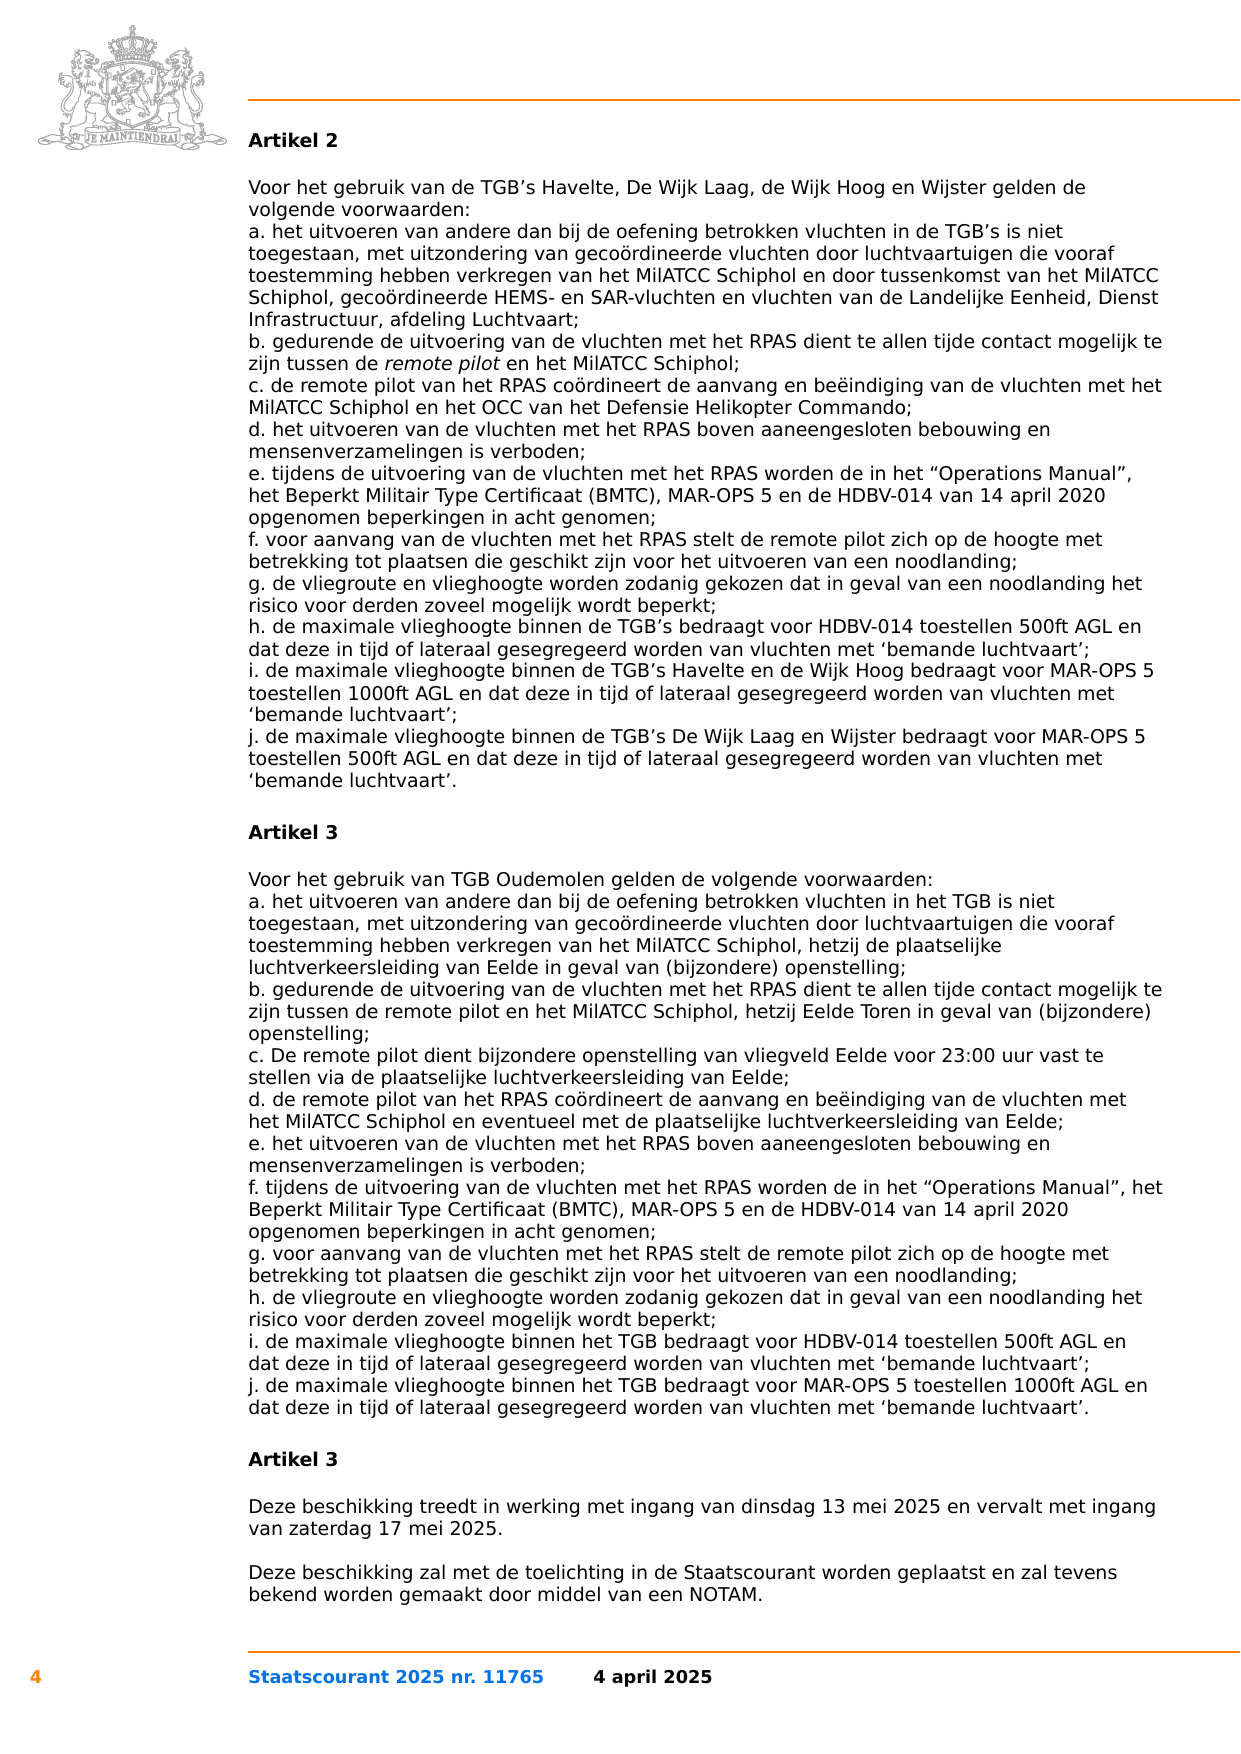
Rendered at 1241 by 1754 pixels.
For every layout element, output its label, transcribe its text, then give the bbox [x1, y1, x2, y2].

text g. de vliegroute en vlieghoogte worden zodanig gekozen dat in geval van een noodlanding het risico voor derden zoveel mogelijk wordt beperkt; [248, 572, 1163, 616]
text Deze beschikking treedt in werking met ingang van dinsdag 13 mei 2025 en vervalt met ingang van zaterdag 17 mei 2025. [248, 1496, 1163, 1540]
text a. het uitvoeren van andere dan bij de oefening betrokken vluchten in de TGB’s is niet toegestaan, met uitzondering van gecoördineerde vluchten door luchtvaartuigen die vooraf toestemming hebben verkregen van het MilATCC Schiphol en door tussenkomst van het MilATCC Schiphol, gecoördineerde HEMS- en SAR-vluchten en vluchten van de Landelijke Eenheid, Dienst Infrastructuur, afdeling Luchtvaart; [248, 221, 1163, 331]
text i. de maximale vlieghoogte binnen de TGB’s Havelte en de Wijk Hoog bedraagt voor MAR-OPS 5 toestellen 1000ft AGL en dat deze in tijd of lateraal gesegregeerd worden van vluchten met ‘bemande luchtvaart’; [248, 660, 1163, 726]
text c. de remote pilot van het RPAS coördineert de aanvang en beëindiging van de vluchten met het MilATCC Schiphol en het OCC van het Defensie Helikopter Commando; [248, 375, 1163, 419]
text Deze beschikking zal met de toelichting in de Staatscourant worden geplaatst en zal tevens bekend worden gemaakt door middel van een NOTAM. [248, 1562, 1163, 1606]
text h. de vliegroute en vlieghoogte worden zodanig gekozen dat in geval van een noodlanding het risico voor derden zoveel mogelijk wordt beperkt; [248, 1287, 1163, 1331]
subtitle Artikel 3 [248, 822, 1163, 844]
text j. de maximale vlieghoogte binnen de TGB’s De Wijk Laag en Wijster bedraagt voor MAR-OPS 5 toestellen 500ft AGL en dat deze in tijd of lateraal gesegregeerd worden van vluchten met ‘bemande luchtvaart’. [248, 726, 1163, 792]
subtitle Artikel 3 [248, 1449, 1163, 1471]
text i. de maximale vlieghoogte binnen het TGB bedraagt voor HDBV-014 toestellen 500ft AGL en dat deze in tijd of lateraal gesegregeerd worden van vluchten met ‘bemande luchtvaart’; [248, 1331, 1163, 1375]
picture [38, 25, 227, 150]
subtitle Artikel 2 [248, 130, 1163, 152]
text f. voor aanvang van de vluchten met het RPAS stelt de remote pilot zich op de hoogte met betrekking tot plaatsen die geschikt zijn voor het uitvoeren van een noodlanding; [248, 528, 1163, 572]
text d. de remote pilot van het RPAS coördineert de aanvang en beëindiging van de vluchten met het MilATCC Schiphol en eventueel met de plaatselijke luchtverkeersleiding van Eelde; [248, 1089, 1163, 1133]
text c. De remote pilot dient bijzondere openstelling van vliegveld Eelde voor 23:00 uur vast te stellen via de plaatselijke luchtverkeersleiding van Eelde; [248, 1045, 1163, 1089]
text Voor het gebruik van de TGB’s Havelte, De Wijk Laag, de Wijk Hoog en Wijster gelden de volgende voorwaarden: [248, 177, 1163, 221]
text e. het uitvoeren van de vluchten met het RPAS boven aaneengesloten bebouwing en mensenverzamelingen is verboden; [248, 1133, 1163, 1177]
text h. de maximale vlieghoogte binnen de TGB’s bedraagt voor HDBV-014 toestellen 500ft AGL en dat deze in tijd of lateraal gesegregeerd worden van vluchten met ‘bemande luchtvaart’; [248, 616, 1163, 660]
text a. het uitvoeren van andere dan bij de oefening betrokken vluchten in het TGB is niet toegestaan, met uitzondering van gecoördineerde vluchten door luchtvaartuigen die vooraf toestemming hebben verkregen van het MilATCC Schiphol, hetzij de plaatselijke luchtverkeersleiding van Eelde in geval van (bijzondere) openstelling; [248, 891, 1163, 979]
text f. tijdens de uitvoering van de vluchten met het RPAS worden de in het “Operations Manual”, het Beperkt Militair Type Certificaat (BMTC), MAR-OPS 5 en de HDBV-014 van 14 april 2020 opgenomen beperkingen in acht genomen; [248, 1177, 1163, 1243]
text e. tijdens de uitvoering van de vluchten met het RPAS worden de in het “Operations Manual”, het Beperkt Militair Type Certificaat (BMTC), MAR-OPS 5 en de HDBV-014 van 14 april 2020 opgenomen beperkingen in acht genomen; [248, 463, 1163, 528]
text b. gedurende de uitvoering van de vluchten met het RPAS dient te allen tijde contact mogelijk te zijn tussen de remote pilot en het MilATCC Schiphol, hetzij Eelde Toren in geval van (bijzondere) openstelling; [248, 979, 1163, 1045]
text d. het uitvoeren van de vluchten met het RPAS boven aaneengesloten bebouwing en mensenverzamelingen is verboden; [248, 419, 1163, 463]
text j. de maximale vlieghoogte binnen het TGB bedraagt voor MAR-OPS 5 toestellen 1000ft AGL en dat deze in tijd of lateraal gesegregeerd worden van vluchten met ‘bemande luchtvaart’. [248, 1375, 1163, 1419]
text g. voor aanvang van de vluchten met het RPAS stelt de remote pilot zich op de hoogte met betrekking tot plaatsen die geschikt zijn voor het uitvoeren van een noodlanding; [248, 1243, 1163, 1287]
text Voor het gebruik van TGB Oudemolen gelden de volgende voorwaarden: [248, 869, 1163, 891]
text b. gedurende de uitvoering van de vluchten met het RPAS dient te allen tijde contact mogelijk te zijn tussen de remote pilot en het MilATCC Schiphol; [248, 331, 1163, 375]
